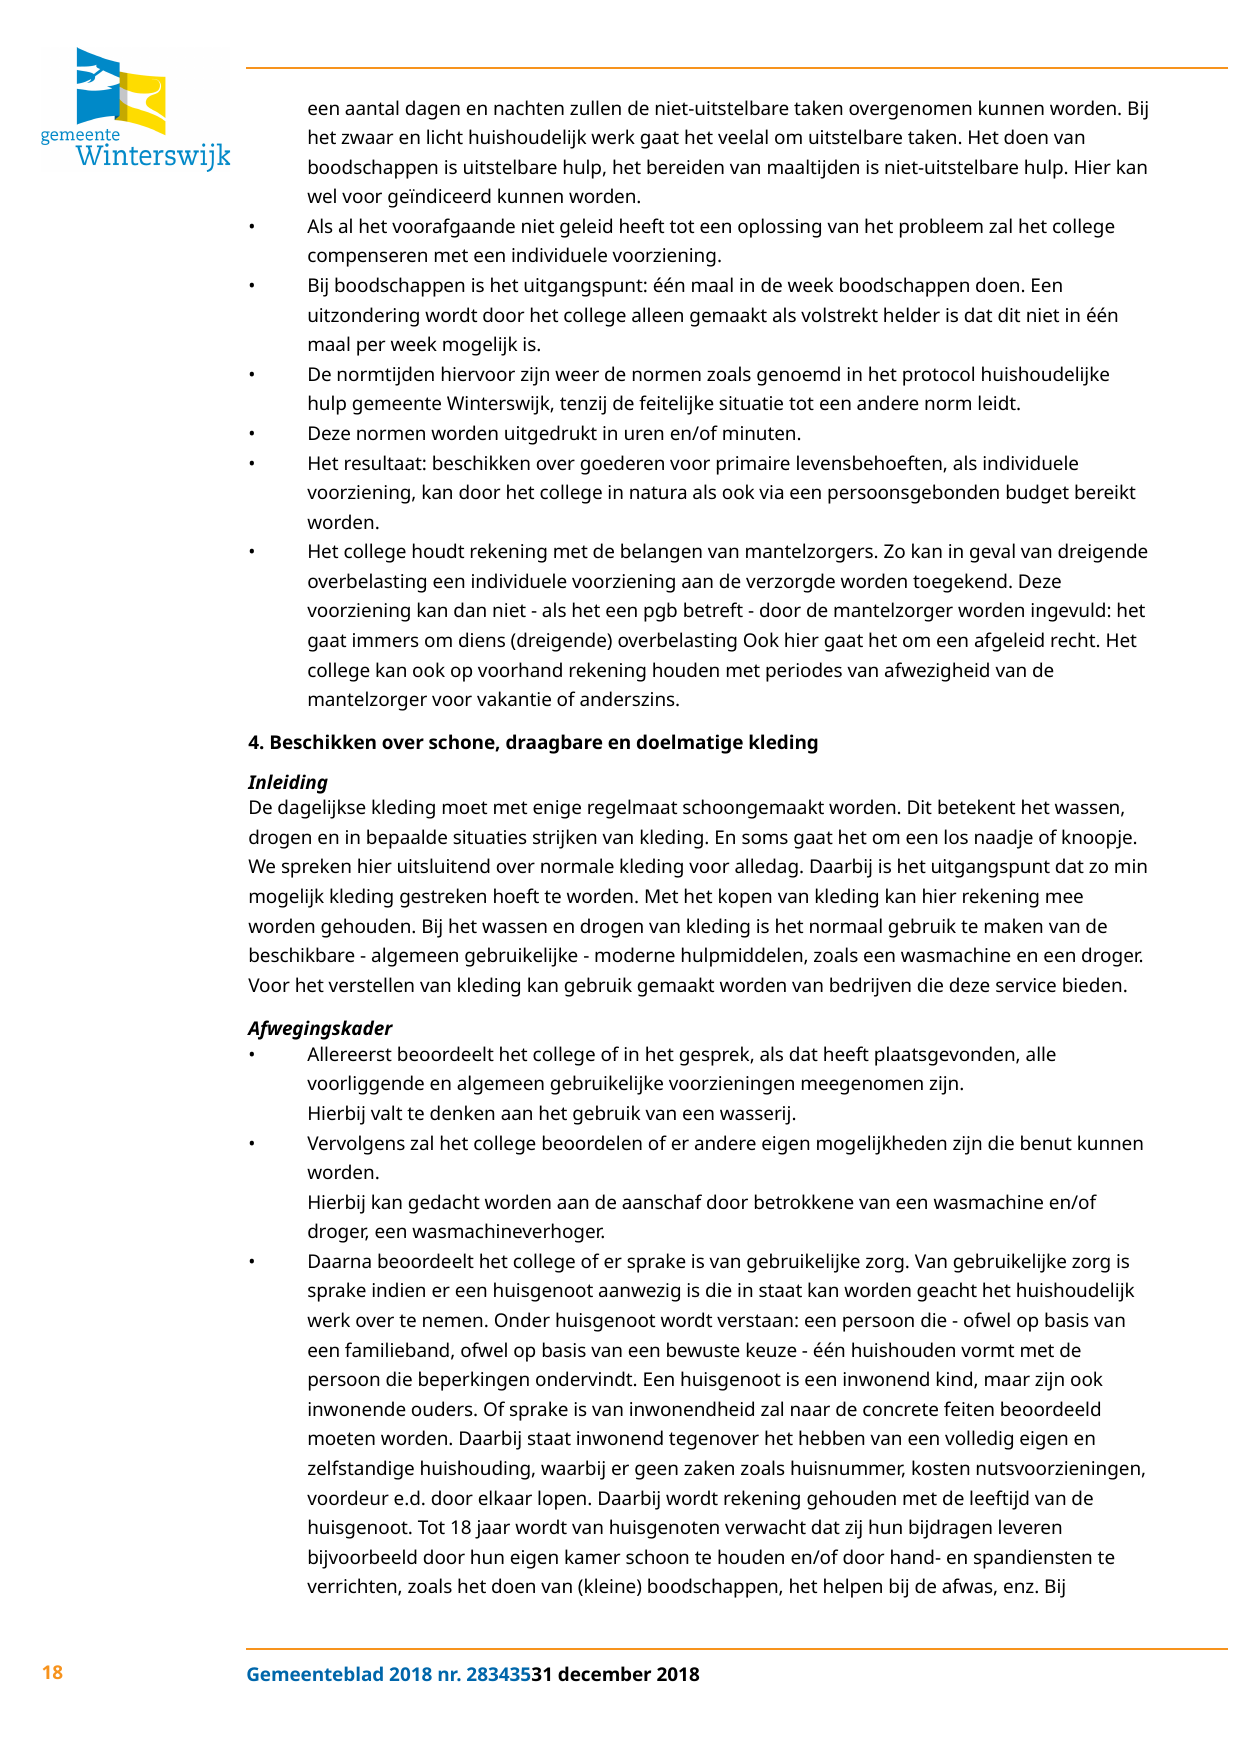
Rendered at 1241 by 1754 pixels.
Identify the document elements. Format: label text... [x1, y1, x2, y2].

list Bij boodschappen is het uitgangspunt: één maal in de week boodschappen doen. Een uitzondering wordt door het college alleen gemaakt als volstrekt helder is dat dit niet in één maal per week mogelijk is. [248, 272, 1152, 357]
text 4. Beschikken over schone, draagbare en doelmatige kleding [248, 729, 1152, 755]
picture [41, 47, 231, 172]
picture [225, 153, 231, 162]
text Inleiding [248, 769, 1152, 794]
list Hierbij valt te denken aan het gebruik van een wasserij. [248, 1100, 1152, 1126]
text Afwegingskader [248, 1015, 1152, 1041]
list een aantal dagen en nachten zullen de niet-uitstelbare taken overgenomen kunnen worden. Bij het zwaar en licht huishoudelijk werk gaat het veelal om uitstelbare taken. Het doen van boodschappen is uitstelbare hulp, het bereiden van maaltijden is niet-uitstelbare hulp. Hier kan wel voor geïndiceerd kunnen worden. [248, 95, 1152, 209]
list Het resultaat: beschikken over goederen voor primaire levensbehoeften, als individuele voorziening, kan door het college in natura als ook via een persoonsgebonden budget bereikt worden. [248, 450, 1152, 535]
list Deze normen worden uitgedrukt in uren en/of minuten. [248, 420, 1152, 446]
list Hierbij kan gedacht worden aan de aanschaf door betrokkene van een wasmachine en/of droger, een wasmachineverhoger. [248, 1189, 1152, 1244]
list Het college houdt rekening met de belangen van mantelzorgers. Zo kan in geval van dreigende overbelasting een individuele voorziening aan de verzorgde worden toegekend. Deze voorziening kan dan niet - als het een pgb betreft - door de mantelzorger worden ingevuld: het gaat immers om diens (dreigende) overbelasting Ook hier gaat het om een afgeleid recht. Het college kan ook op voorhand rekening houden met periodes van afwezigheid van de mantelzorger voor vakantie of anderszins. [248, 538, 1152, 712]
list Als al het voorafgaande niet geleid heeft tot een oplossing van het probleem zal het college compenseren met een individuele voorziening. [248, 213, 1152, 268]
list Daarna beoordeelt het college of er sprake is van gebruikelijke zorg. Van gebruikelijke zorg is sprake indien er een huisgenoot aanwezig is die in staat kan worden geacht het huishoudelijk werk over te nemen. Onder huisgenoot wordt verstaan: een persoon die - ofwel op basis van een familieband, ofwel op basis van een bewuste keuze - één huishouden vormt met de persoon die beperkingen ondervindt. Een huisgenoot is een inwonend kind, maar zijn ook inwonende ouders. Of sprake is van inwonendheid zal naar de concrete feiten beoordeeld moeten worden. Daarbij staat inwonend tegenover het hebben van een volledig eigen en zelfstandige huishouding, waarbij er geen zaken zoals huisnummer, kosten nutsvoorzieningen, voordeur e.d. door elkaar lopen. Daarbij wordt rekening gehouden met de leeftijd van de huisgenoot. Tot 18 jaar wordt van huisgenoten verwacht dat zij hun bijdragen leveren bijvoorbeeld door hun eigen kamer schoon te houden en/of door hand- en spandiensten te verrichten, zoals het doen van (kleine) boodschappen, het helpen bij de afwas, enz. Bij [248, 1248, 1152, 1599]
text De dagelijkse kleding moet met enige regelmaat schoongemaakt worden. Dit betekent het wassen, drogen en in bepaalde situaties strijken van kleding. En soms gaat het om een los naadje of knoopje. We spreken hier uitsluitend over normale kleding voor alledag. Daarbij is het uitgangspunt dat zo min mogelijk kleding gestreken hoeft te worden. Met het kopen van kleding kan hier rekening mee worden gehouden. Bij het wassen en drogen van kleding is het normaal gebruik te maken van de beschikbare - algemeen gebruikelijke - moderne hulpmiddelen, zoals een wasmachine en een droger. Voor het verstellen van kleding kan gebruik gemaakt worden van bedrijven die deze service bieden. [248, 794, 1152, 998]
list De normtijden hiervoor zijn weer de normen zoals genoemd in het protocol huishoudelijke hulp gemeente Winterswijk, tenzij de feitelijke situatie tot een andere norm leidt. [248, 361, 1152, 416]
list Vervolgens zal het college beoordelen of er andere eigen mogelijkheden zijn die benut kunnen worden. [248, 1130, 1152, 1185]
list Allereerst beoordeelt het college of in het gesprek, als dat heeft plaatsgevonden, alle voorliggende en algemeen gebruikelijke voorzieningen meegenomen zijn. [248, 1041, 1152, 1096]
